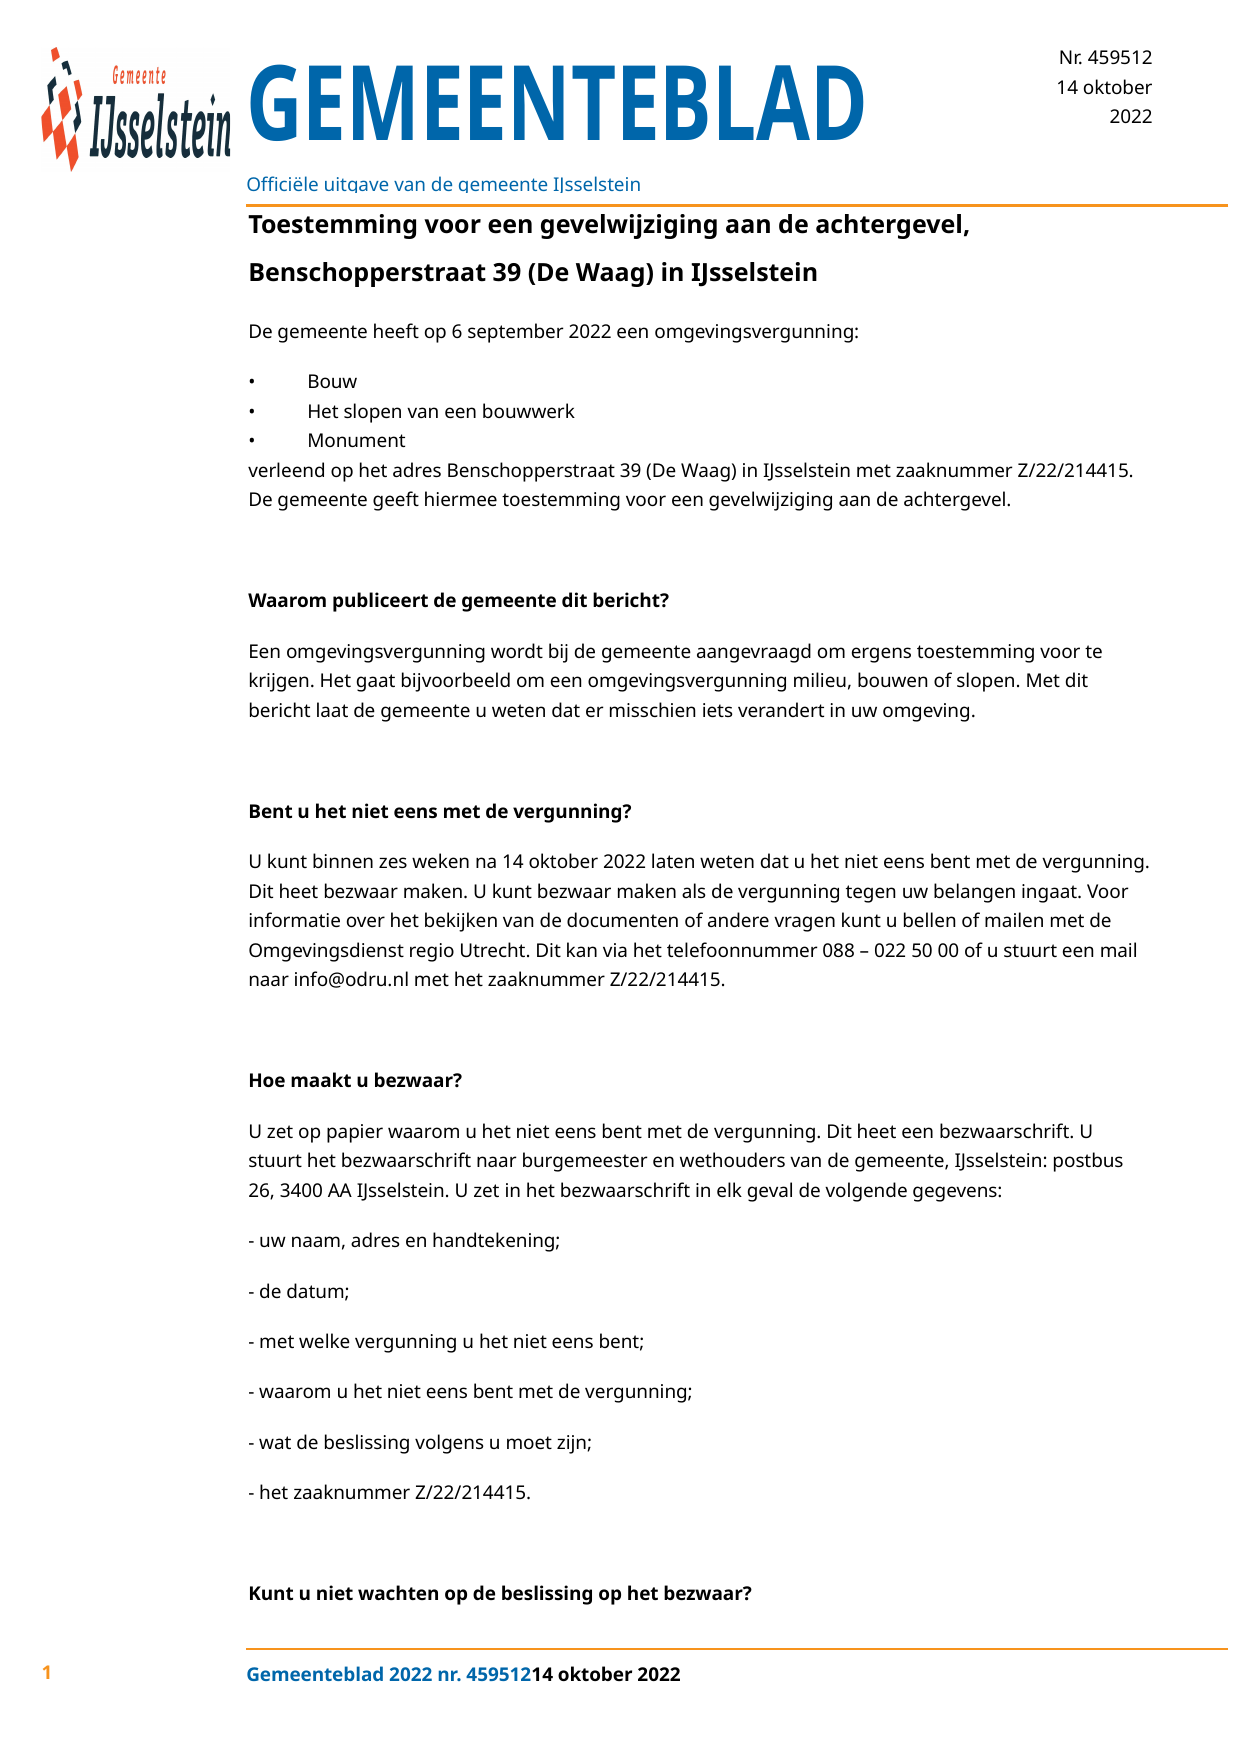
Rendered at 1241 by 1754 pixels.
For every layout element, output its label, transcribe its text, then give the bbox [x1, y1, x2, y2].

text U kunt binnen zes weken na 14 oktober 2022 laten weten dat u het niet eens bent met de vergunning. Dit heet bezwaar maken. U kunt bezwaar maken als de vergunning tegen uw belangen ingaat. Voor informatie over het bekijken van de documenten of andere vragen kunt u bellen of mailen met de Omgevingsdienst regio Utrecht. Dit kan via het telefoonnummer 088 – 022 50 00 of u stuurt een mail naar info@odru.nl met het zaaknummer Z/22/214415. [248, 848, 1152, 992]
text - met welke vergunning u het niet eens bent; [248, 1328, 1152, 1354]
text verleend op het adres Benschopperstraat 39 (De Waag) in IJsselstein met zaaknummer Z/22/214415. De gemeente geeft hiermee toestemming voor een gevelwijziging aan de achtergevel. [248, 457, 1152, 512]
text De gemeente heeft op 6 september 2022 een omgevingsvergunning: [248, 318, 1152, 344]
text - de datum; [248, 1278, 1152, 1304]
text Waarom publiceert de gemeente dit bericht? [248, 587, 1152, 613]
text Een omgevingsvergunning wordt bij de gemeente aangevraagd om ergens toestemming voor te krijgen. Het gaat bijvoorbeeld om een omgevingsvergunning milieu, bouwen of slopen. Met dit bericht laat de gemeente u weten dat er misschien iets verandert in uw omgeving. [248, 638, 1152, 723]
list Het slopen van een bouwwerk [248, 398, 1152, 424]
text Hoe maakt u bezwaar? [248, 1067, 1152, 1093]
text - wat de beslissing volgens u moet zijn; [248, 1429, 1152, 1455]
list Bouw [248, 368, 1152, 394]
text - het zaaknummer Z/22/214415. [248, 1479, 1152, 1505]
text Bent u het niet eens met de vergunning? [248, 798, 1152, 824]
picture [41, 47, 231, 172]
text - waarom u het niet eens bent met de vergunning; [248, 1379, 1152, 1404]
text - uw naam, adres en handtekening; [248, 1227, 1152, 1253]
text U zet op papier waarom u het niet eens bent met de vergunning. Dit heet een bezwaarschrift. U stuurt het bezwaarschrift naar burgemeester en wethouders van de gemeente, IJsselstein: postbus 26, 3400 AA IJsselstein. U zet in het bezwaarschrift in elk geval de volgende gegevens: [248, 1118, 1152, 1203]
list Monument [248, 427, 1152, 453]
text Toestemming voor een gevelwijziging aan de achtergevel, Benschopperstraat 39 (De Waag) in IJsselstein [248, 207, 1152, 288]
text Kunt u niet wachten op de beslissing op het bezwaar? [248, 1580, 1152, 1606]
